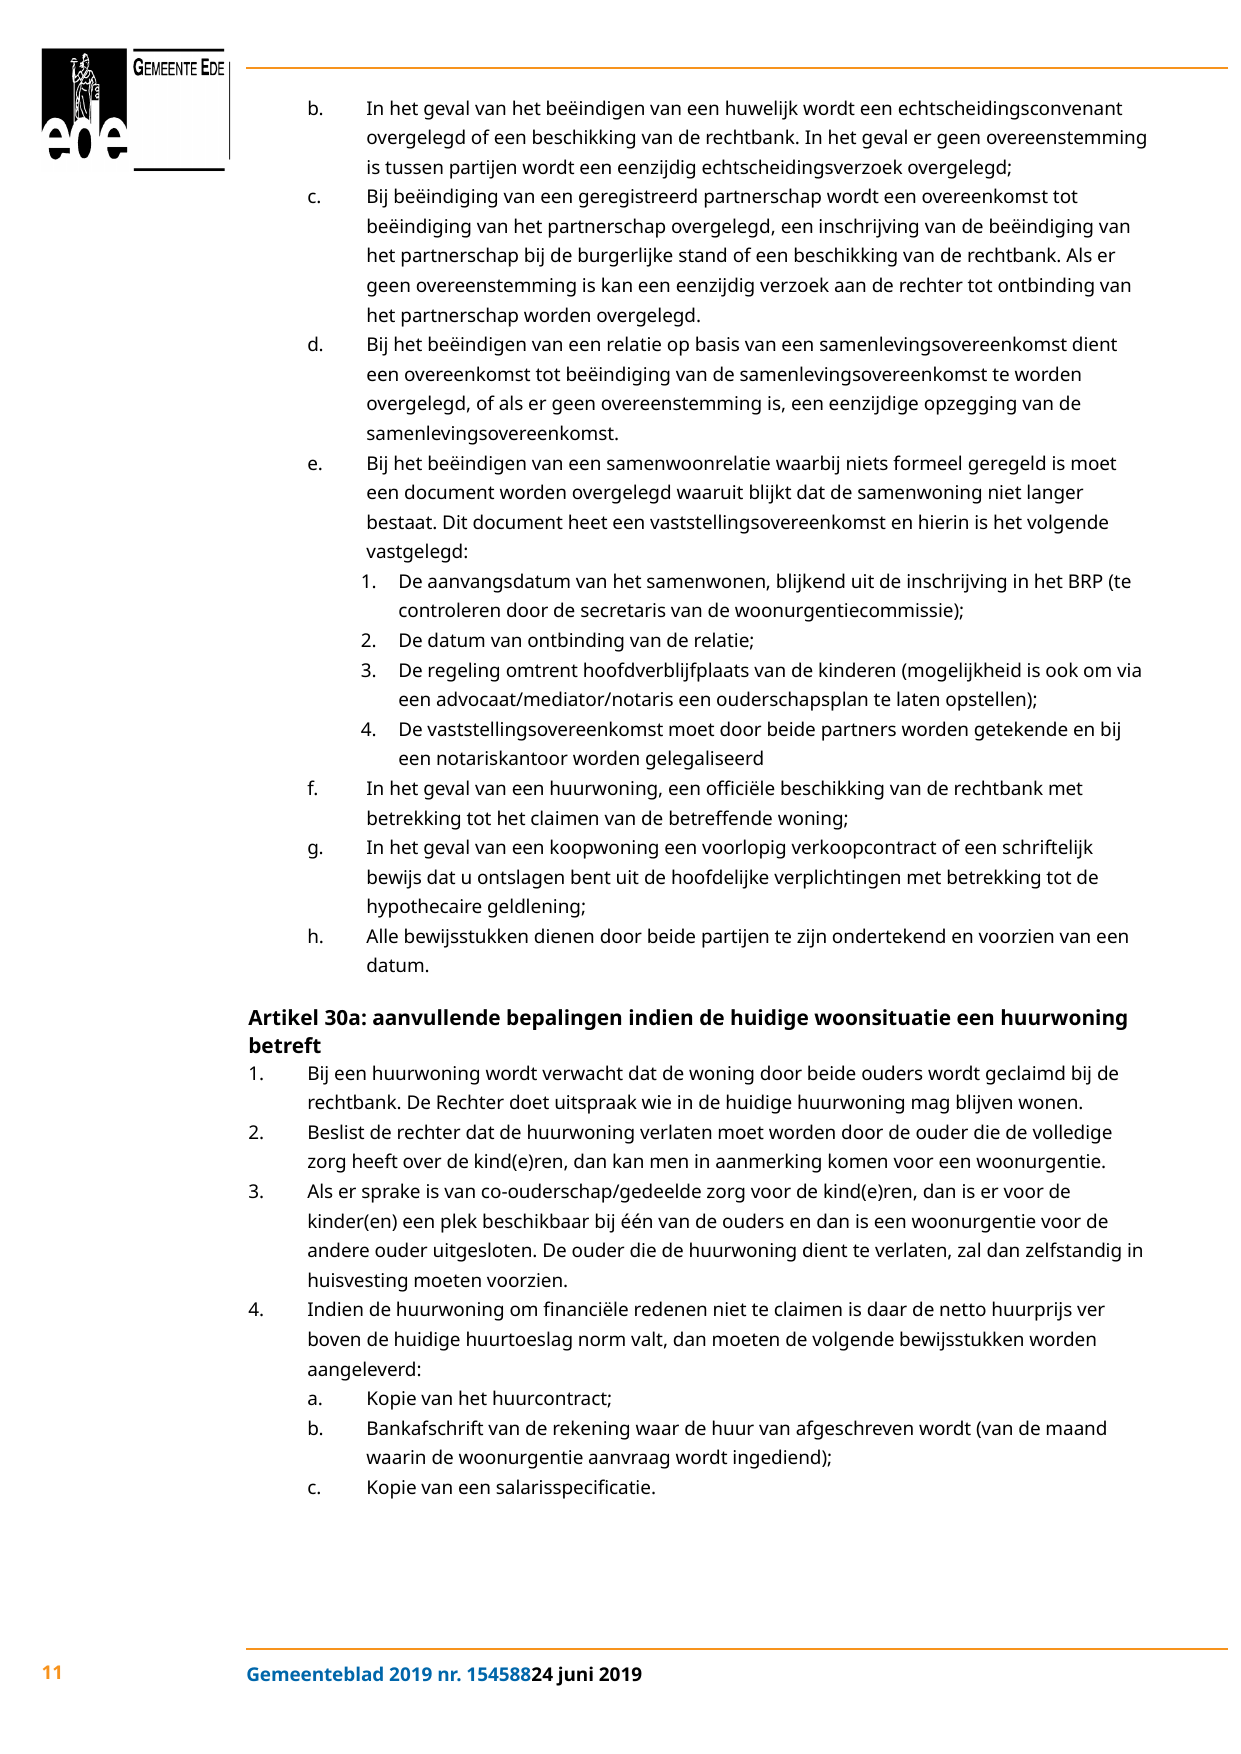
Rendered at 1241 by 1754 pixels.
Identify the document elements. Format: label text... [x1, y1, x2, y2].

text Artikel 30a: aanvullende bepalingen indien de huidige woonsituatie een huurwoning betreft [248, 1003, 1152, 1060]
list Beslist de rechter dat de huurwoning verlaten moet worden door de ouder die de volledige zorg heeft over de kind(e)ren, dan kan men in aanmerking komen voor een woonurgentie. [248, 1119, 1152, 1174]
list De regeling omtrent hoofdverblijfplaats van de kinderen (mogelijkheid is ook om via een advocaat/mediator/notaris een ouderschapsplan te laten opstellen); [361, 657, 1152, 712]
list Bankafschrift van de rekening waar de huur van afgeschreven wordt (van de maand waarin de woonurgentie aanvraag wordt ingediend); [307, 1415, 1152, 1470]
list De vaststellingsovereenkomst moet door beide partners worden getekende en bij een notariskantoor worden gelegaliseerd [361, 716, 1152, 771]
list De aanvangsdatum van het samenwonen, blijkend uit de inschrijving in het BRP (te controleren door de secretaris van de woonurgentiecommissie); [361, 568, 1152, 623]
list Bij het beëindigen van een relatie op basis van een samenlevingsovereenkomst dient een overeenkomst tot beëindiging van de samenlevingsovereenkomst te worden overgelegd, of als er geen overeenstemming is, een eenzijdige opzegging van de samenlevingsovereenkomst. [307, 331, 1152, 446]
list Bij een huurwoning wordt verwacht dat de woning door beide ouders wordt geclaimd bij de rechtbank. De Rechter doet uitspraak wie in de huidige huurwoning mag blijven wonen. [248, 1060, 1152, 1115]
list In het geval van een koopwoning een voorlopig verkoopcontract of een schriftelijk bewijs dat u ontslagen bent uit de hoofdelijke verplichtingen met betrekking tot de hypothecaire geldlening; [307, 834, 1152, 919]
list Indien de huurwoning om financiële redenen niet te claimen is daar de netto huurprijs ver boven de huidige huurtoeslag norm valt, dan moeten de volgende bewijsstukken worden aangeleverd: [248, 1297, 1152, 1382]
picture [41, 47, 231, 172]
list Bij beëindiging van een geregistreerd partnerschap wordt een overeenkomst tot beëindiging van het partnerschap overgelegd, een inschrijving van de beëindiging van het partnerschap bij de burgerlijke stand of een beschikking van de rechtbank. Als er geen overeenstemming is kan een eenzijdig verzoek aan de rechter tot ontbinding van het partnerschap worden overgelegd. [307, 183, 1152, 328]
list De datum van ontbinding van de relatie; [361, 627, 1152, 653]
list Kopie van het huurcontract; [307, 1385, 1152, 1411]
list Alle bewijsstukken dienen door beide partijen te zijn ondertekend en voorzien van een datum. [307, 923, 1152, 978]
list In het geval van het beëindigen van een huwelijk wordt een echtscheidingsconvenant overgelegd of een beschikking van de rechtbank. In het geval er geen overeenstemming is tussen partijen wordt een eenzijdig echtscheidingsverzoek overgelegd; [307, 95, 1152, 180]
list Bij het beëindigen van een samenwoonrelatie waarbij niets formeel geregeld is moet een document worden overgelegd waaruit blijkt dat de samenwoning niet langer bestaat. Dit document heet een vaststellingsovereenkomst en hierin is het volgende vastgelegd: [307, 450, 1152, 564]
list In het geval van een huurwoning, een officiële beschikking van de rechtbank met betrekking tot het claimen van de betreffende woning; [307, 775, 1152, 831]
list Als er sprake is van co-ouderschap/gedeelde zorg voor de kind(e)ren, dan is er voor de kinder(en) een plek beschikbaar bij één van de ouders en dan is een woonurgentie voor de andere ouder uitgesloten. De ouder die de huurwoning dient te verlaten, zal dan zelfstandig in huisvesting moeten voorzien. [248, 1178, 1152, 1293]
list Kopie van een salarisspecificatie. [307, 1474, 1152, 1500]
